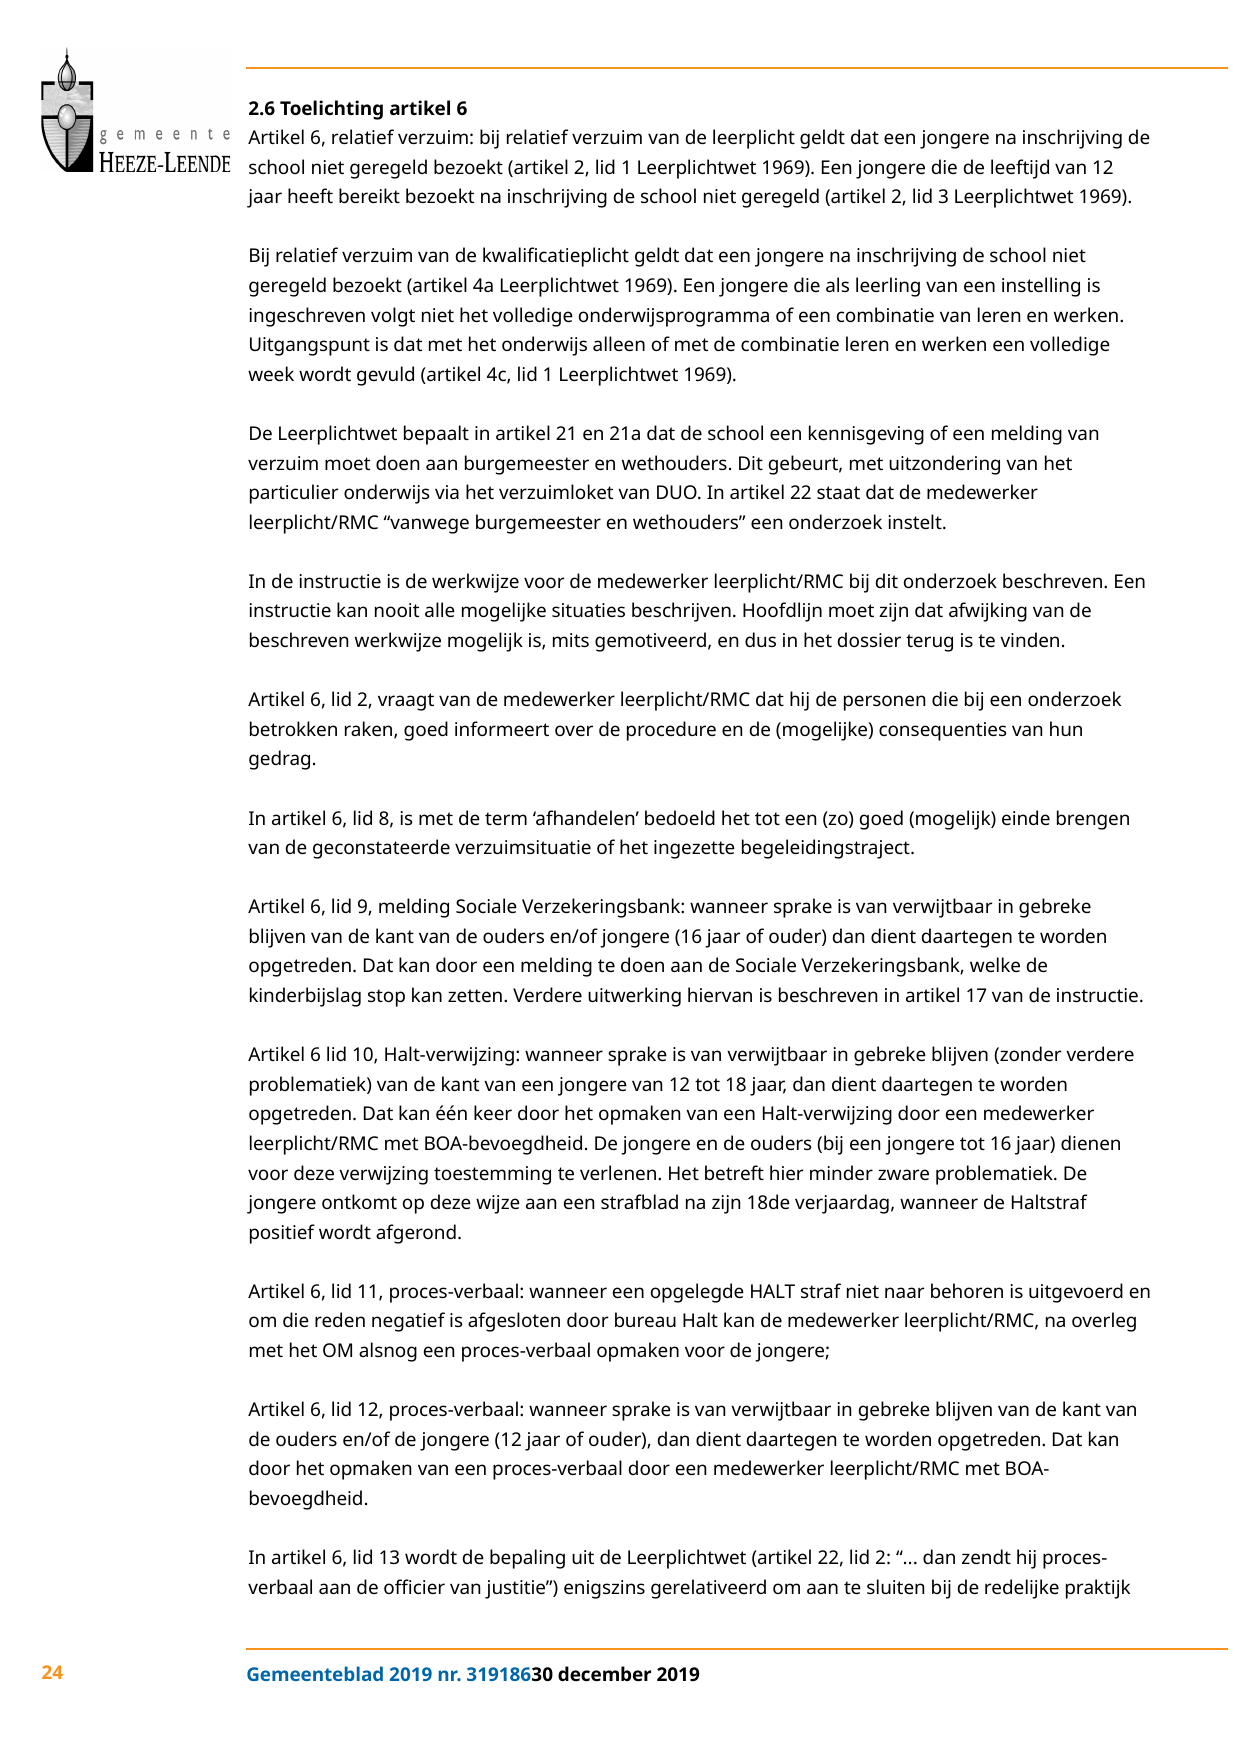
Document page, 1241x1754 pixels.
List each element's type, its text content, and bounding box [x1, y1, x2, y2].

text Artikel 6, relatief verzuim: bij relatief verzuim van de leerplicht geldt dat een jongere na inschrijving de school niet geregeld bezoekt (artikel 2, lid 1 Leerplichtwet 1969). Een jongere die de leeftijd van 12 jaar heeft bereikt bezoekt na inschrijving de school niet geregeld (artikel 2, lid 3 Leerplichtwet 1969). [248, 124, 1152, 209]
text In de instructie is de werkwijze voor de medewerker leerplicht/RMC bij dit onderzoek beschreven. Een instructie kan nooit alle mogelijke situaties beschrijven. Hoofdlijn moet zijn dat afwijking van de beschreven werkwijze mogelijk is, mits gemotiveerd, en dus in het dossier terug is te vinden. [248, 568, 1152, 653]
text Bij relatief verzuim van de kwalificatieplicht geldt dat een jongere na inschrijving de school niet geregeld bezoekt (artikel 4a Leerplichtwet 1969). Een jongere die als leerling van een instelling is ingeschreven volgt niet het volledige onderwijsprogramma of een combinatie van leren en werken. Uitgangspunt is dat met het onderwijs alleen of met de combinatie leren en werken een volledige week wordt gevuld (artikel 4c, lid 1 Leerplichtwet 1969). [248, 243, 1152, 387]
text Artikel 6, lid 9, melding Sociale Verzekeringsbank: wanneer sprake is van verwijtbaar in gebreke blijven van de kant van de ouders en/of jongere (16 jaar of ouder) dan dient daartegen te worden opgetreden. Dat kan door een melding te doen aan de Sociale Verzekeringsbank, welke de kinderbijslag stop kan zetten. Verdere uitwerking hiervan is beschreven in artikel 17 van de instructie. [248, 893, 1152, 1008]
text 2.6 Toelichting artikel 6 [248, 95, 1152, 121]
text Artikel 6, lid 12, proces-verbaal: wanneer sprake is van verwijtbaar in gebreke blijven van de kant van de ouders en/of de jongere (12 jaar of ouder), dan dient daartegen te worden opgetreden. Dat kan door het opmaken van een proces-verbaal door een medewerker leerplicht/RMC met BOA-bevoegdheid. [248, 1396, 1152, 1511]
text Artikel 6 lid 10, Halt-verwijzing: wanneer sprake is van verwijtbaar in gebreke blijven (zonder verdere problematiek) van de kant van een jongere van 12 tot 18 jaar, dan dient daartegen te worden opgetreden. Dat kan één keer door het opmaken van een Halt-verwijzing door een medewerker leerplicht/RMC met BOA-bevoegdheid. De jongere en de ouders (bij een jongere tot 16 jaar) dienen voor deze verwijzing toestemming te verlenen. Het betreft hier minder zware problematiek. De jongere ontkomt op deze wijze aan een strafblad na zijn 18de verjaardag, wanneer de Haltstraf positief wordt afgerond. [248, 1041, 1152, 1245]
picture [41, 47, 231, 172]
text In artikel 6, lid 13 wordt de bepaling uit de Leerplichtwet (artikel 22, lid 2: “... dan zendt hij proces-verbaal aan de officier van justitie”) enigszins gerelativeerd om aan te sluiten bij de redelijke praktijk [248, 1544, 1152, 1600]
text De Leerplichtwet bepaalt in artikel 21 en 21a dat de school een kennisgeving of een melding van verzuim moet doen aan burgemeester en wethouders. Dit gebeurt, met uitzondering van het particulier onderwijs via het verzuimloket van DUO. In artikel 22 staat dat de medewerker leerplicht/RMC “vanwege burgemeester en wethouders” een onderzoek instelt. [248, 420, 1152, 535]
text Artikel 6, lid 2, vraagt van de medewerker leerplicht/RMC dat hij de personen die bij een onderzoek betrokken raken, goed informeert over de procedure en de (mogelijke) consequenties van hun gedrag. [248, 686, 1152, 771]
text In artikel 6, lid 8, is met de term ‘afhandelen’ bedoeld het tot een (zo) goed (mogelijk) einde brengen van de geconstateerde verzuimsituatie of het ingezette begeleidingstraject. [248, 805, 1152, 860]
text Artikel 6, lid 11, proces-verbaal: wanneer een opgelegde HALT straf niet naar behoren is uitgevoerd en om die reden negatief is afgesloten door bureau Halt kan de medewerker leerplicht/RMC, na overleg met het OM alsnog een proces-verbaal opmaken voor de jongere; [248, 1278, 1152, 1363]
